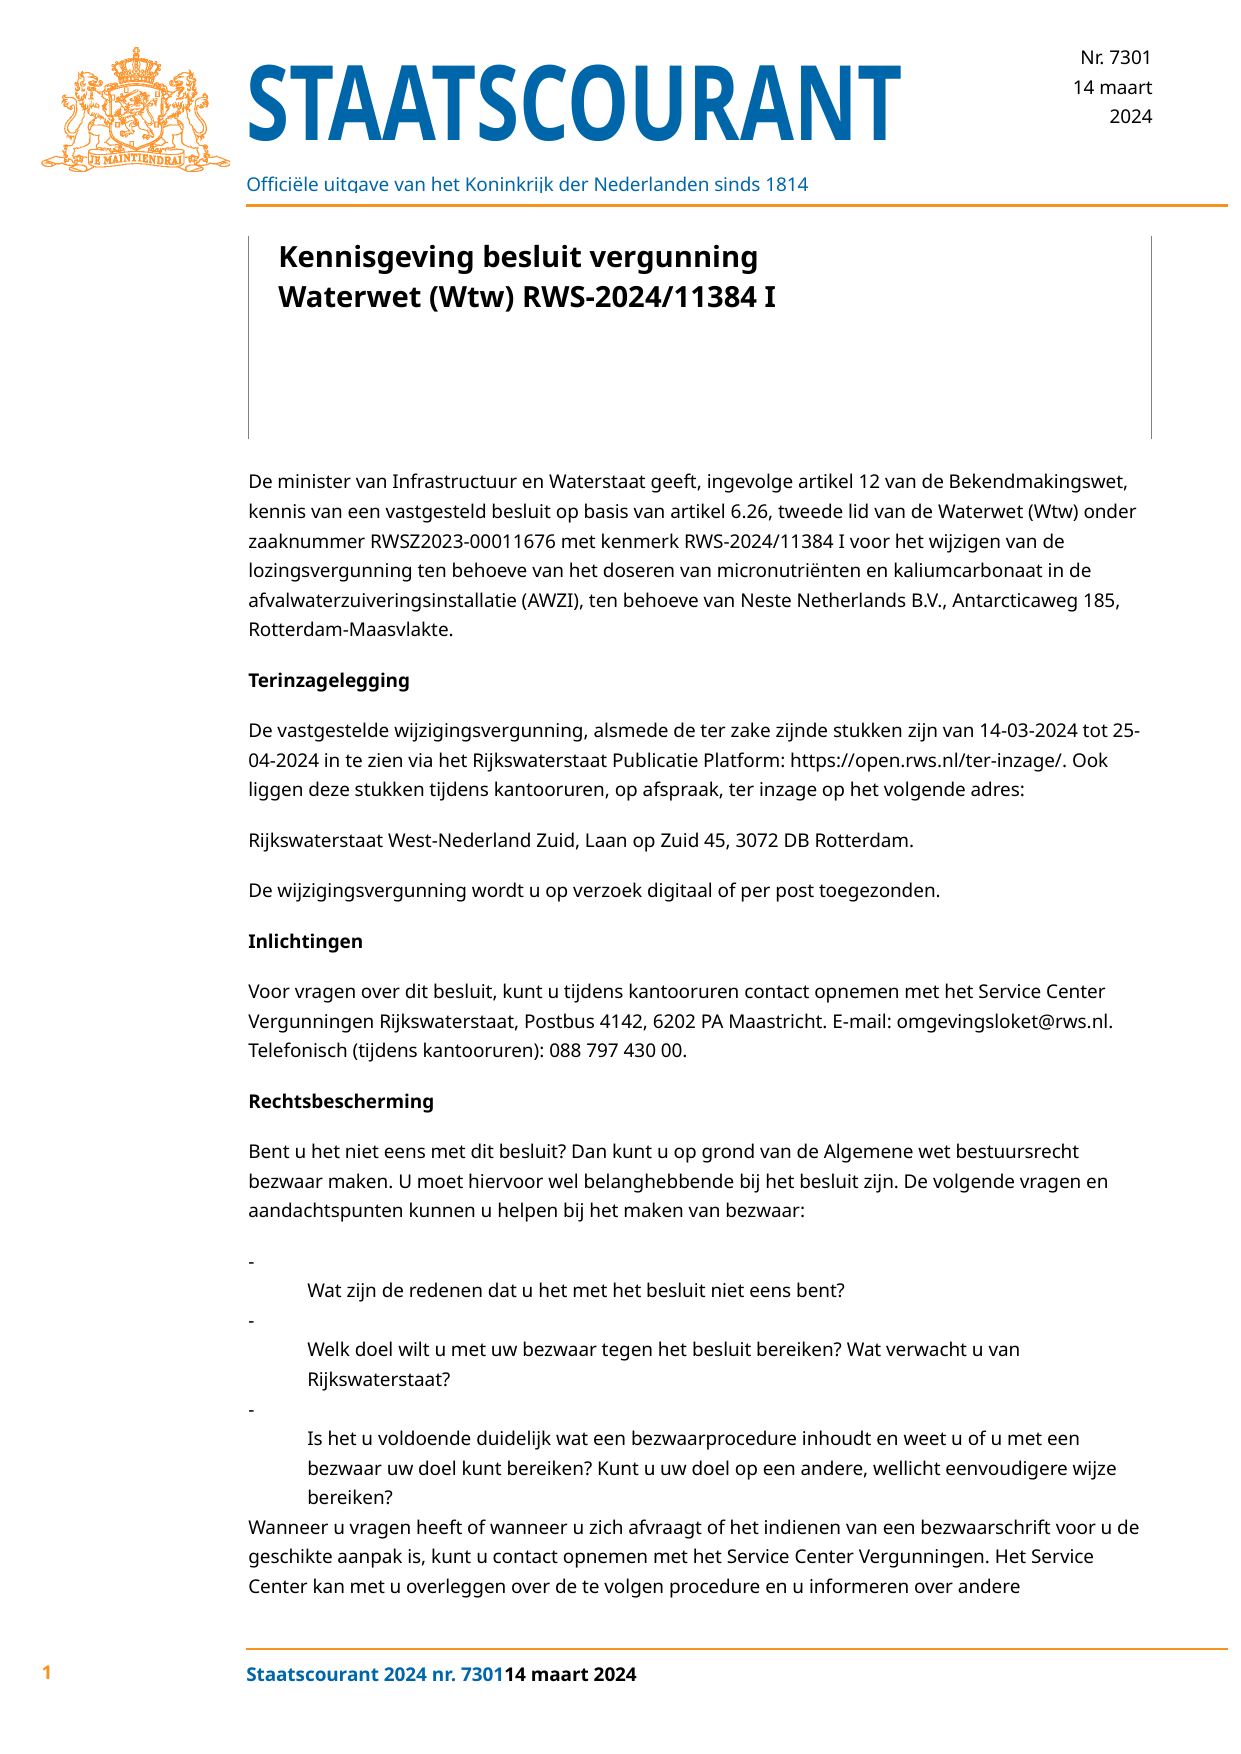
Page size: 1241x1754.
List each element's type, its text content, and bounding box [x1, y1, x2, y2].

text Inlichtingen [248, 928, 1152, 953]
text Terinzagelegging [248, 667, 1152, 693]
text Bent u het niet eens met dit besluit? Dan kunt u op grond van de Algemene wet bestuursrecht bezwaar maken. U moet hiervoor wel belanghebbende bij het besluit zijn. De volgende vragen en aandachtspunten kunnen u helpen bij het maken van bezwaar: [248, 1138, 1152, 1223]
text De minister van Infrastructuur en Waterstaat geeft, ingevolge artikel 12 van de Bekendmakingswet, kennis van een vastgesteld besluit op basis van artikel 6.26, tweede lid van de Waterwet (Wtw) onder zaaknummer RWSZ2023-00011676 met kenmerk RWS-2024/11384 I voor het wijzigen van de lozingsvergunning ten behoeve van het doseren van micronutriënten en kaliumcarbonaat in de afvalwaterzuiveringsinstallatie (AWZI), ten behoeve van Neste Netherlands B.V., Antarcticaweg 185, Rotterdam-Maasvlakte. [248, 469, 1152, 642]
list Wat zijn de redenen dat u het met het besluit niet eens bent? [248, 1277, 1152, 1303]
text Wanneer u vragen heeft of wanneer u zich afvraagt of het indienen van een bezwaarschrift voor u de geschikte aanpak is, kunt u contact opnemen met het Service Center Vergunningen. Het Service Center kan met u overleggen over de te volgen procedure en u informeren over andere [248, 1514, 1152, 1599]
table_header [850, 236, 912, 413]
table_header Kennisgeving besluit vergunning Waterwet (Wtw) RWS-2024/11384 I [249, 236, 850, 439]
text Rechtsbescherming [248, 1088, 1152, 1113]
text Voor vragen over dit besluit, kunt u tijdens kantooruren contact opnemen met het Service Center Vergunningen Rijkswaterstaat, Postbus 4142, 6202 PA Maastricht. E-mail: omgevingsloket@rws.nl. Telefonisch (tijdens kantooruren): 088 797 430 00. [248, 978, 1152, 1063]
text Rijkswaterstaat West-Nederland Zuid, Laan op Zuid 45, 3072 DB Rotterdam. [248, 827, 1152, 853]
picture [912, 236, 1090, 414]
table_header [850, 414, 1151, 439]
table_header [1090, 236, 1151, 413]
text De vastgestelde wijzigingsvergunning, alsmede de ter zake zijnde stukken zijn van 14-03-2024 tot 25-04-2024 in te zien via het Rijkswaterstaat Publicatie Platform: https://open.rws.nl/ter-inzage/. Ook liggen deze stukken tijdens kantooruren, op afspraak, ter inzage op het volgende adres: [248, 717, 1152, 802]
list Welk doel wilt u met uw bezwaar tegen het besluit bereiken? Wat verwacht u van Rijkswaterstaat? [248, 1337, 1152, 1392]
list Is het u voldoende duidelijk wat een bezwaarprocedure inhoudt en weet u of u met een bezwaar uw doel kunt bereiken? Kunt u uw doel op een andere, wellicht eenvoudigere wijze bereiken? [248, 1425, 1152, 1510]
picture [41, 47, 231, 172]
text De wijzigingsvergunning wordt u op verzoek digitaal of per post toegezonden. [248, 877, 1152, 903]
